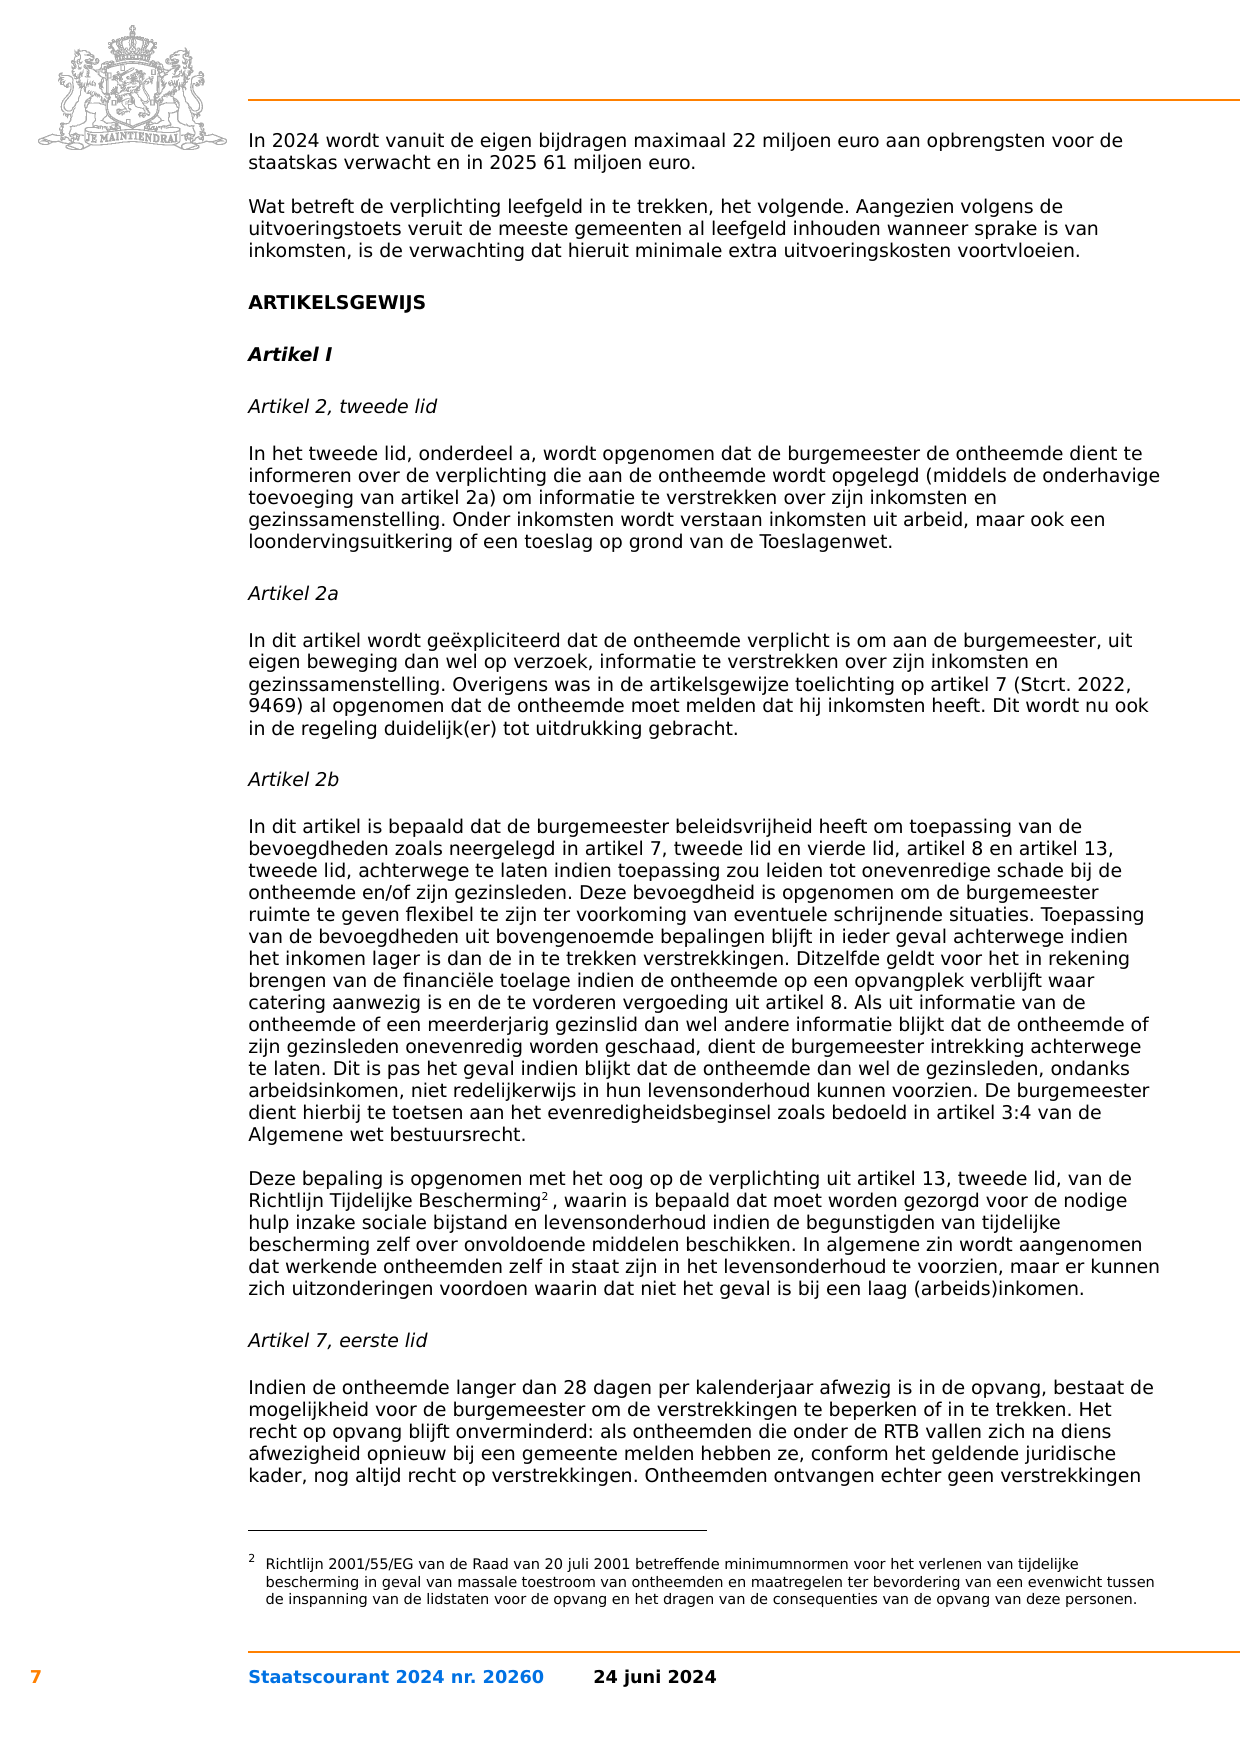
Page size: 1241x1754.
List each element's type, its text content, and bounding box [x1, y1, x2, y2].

subtitle Artikel 2a [248, 582, 1163, 604]
subtitle ARTIKELSGEWIJS [248, 292, 1163, 314]
text In dit artikel is bepaald dat de burgemeester beleidsvrijheid heeft om toepassing van de bevoegdheden zoals neergelegd in artikel 7, tweede lid en vierde lid, artikel 8 en artikel 13, tweede lid, achterwege te laten indien toepassing zou leiden tot onevenredige schade bij de ontheemde en/of zijn gezinsleden. Deze bevoegdheid is opgenomen om de burgemeester ruimte te geven flexibel te zijn ter voorkoming van eventuele schrijnende situaties. Toepassing van de bevoegdheden uit bovengenoemde bepalingen blijft in ieder geval achterwege indien het inkomen lager is dan de in te trekken verstrekkingen. Ditzelfde geldt voor het in rekening brengen van de financiële toelage indien de ontheemde op een opvangplek verblijft waar catering aanwezig is en de te vorderen vergoeding uit artikel 8. Als uit informatie van de ontheemde of een meerderjarig gezinslid dan wel andere informatie blijkt dat de ontheemde of zijn gezinsleden onevenredig worden geschaad, dient de burgemeester intrekking achterwege te laten. Dit is pas het geval indien blijkt dat de ontheemde dan wel de gezinsleden, ondanks arbeidsinkomen, niet redelijkerwijs in hun levensonderhoud kunnen voorzien. De burgemeester dient hierbij te toetsen aan het evenredigheidsbeginsel zoals bedoeld in artikel 3:4 van de Algemene wet bestuursrecht. [248, 816, 1163, 1146]
subtitle Artikel I [248, 344, 1163, 366]
text In 2024 wordt vanuit de eigen bijdragen maximaal 22 miljoen euro aan opbrengsten voor de staatskas verwacht en in 2025 61 miljoen euro. [248, 130, 1163, 174]
text Wat betreft de verplichting leefgeld in te trekken, het volgende. Aangezien volgens de uitvoeringstoets veruit de meeste gemeenten al leefgeld inhouden wanneer sprake is van inkomsten, is de verwachting dat hieruit minimale extra uitvoeringskosten voortvloeien. [248, 196, 1163, 262]
text Indien de ontheemde langer dan 28 dagen per kalenderjaar afwezig is in de opvang, bestaat de mogelijkheid voor de burgemeester om de verstrekkingen te beperken of in te trekken. Het recht op opvang blijft onverminderd: als ontheemden die onder de RTB vallen zich na diens afwezigheid opnieuw bij een gemeente melden hebben ze, conform het geldende juridische kader, nog altijd recht op verstrekkingen. Ontheemden ontvangen echter geen verstrekkingen [248, 1377, 1163, 1487]
text Deze bepaling is opgenomen met het oog op de verplichting uit artikel 13, tweede lid, van de Richtlijn Tijdelijke Bescherming, waarin is bepaald dat moet worden gezorgd voor de nodige hulp inzake sociale bijstand en levensonderhoud indien de begunstigden van tijdelijke bescherming zelf over onvoldoende middelen beschikken. In algemene zin wordt aangenomen dat werkende ontheemden zelf in staat zijn in het levensonderhoud te voorzien, maar er kunnen zich uitzonderingen voordoen waarin dat niet het geval is bij een laag (arbeids)inkomen. [248, 1168, 1163, 1300]
subtitle Artikel 7, eerste lid [248, 1330, 1163, 1352]
subtitle Artikel 2b [248, 769, 1163, 791]
picture [38, 25, 227, 150]
text In dit artikel wordt geëxpliciteerd dat de ontheemde verplicht is om aan de burgemeester, uit eigen beweging dan wel op verzoek, informatie te verstrekken over zijn inkomsten en gezinssamenstelling. Overigens was in de artikelsgewijze toelichting op artikel 7 (Stcrt. 2022, 9469) al opgenomen dat de ontheemde moet melden dat hij inkomsten heeft. Dit wordt nu ook in de regeling duidelijk(er) tot uitdrukking gebracht. [248, 629, 1163, 739]
text In het tweede lid, onderdeel a, wordt opgenomen dat de burgemeester de ontheemde dient te informeren over de verplichting die aan de ontheemde wordt opgelegd (middels de onderhavige toevoeging van artikel 2a) om informatie te verstrekken over zijn inkomsten en gezinssamenstelling. Onder inkomsten wordt verstaan inkomsten uit arbeid, maar ook een loondervingsuitkering of een toeslag op grond van de Toeslagenwet. [248, 443, 1163, 552]
subtitle Artikel 2, tweede lid [248, 396, 1163, 418]
text Richtlĳn 2001/55/EG van de Raad van 20 juli 2001 betreffende minimumnormen voor het verlenen van tĳdelĳke bescherming in geval van massale toestroom van ontheemden en maatregelen ter bevordering van een evenwicht tussen de inspanning van de lidstaten voor de opvang en het dragen van de consequenties van de opvang van deze personen. [248, 1552, 1163, 1608]
